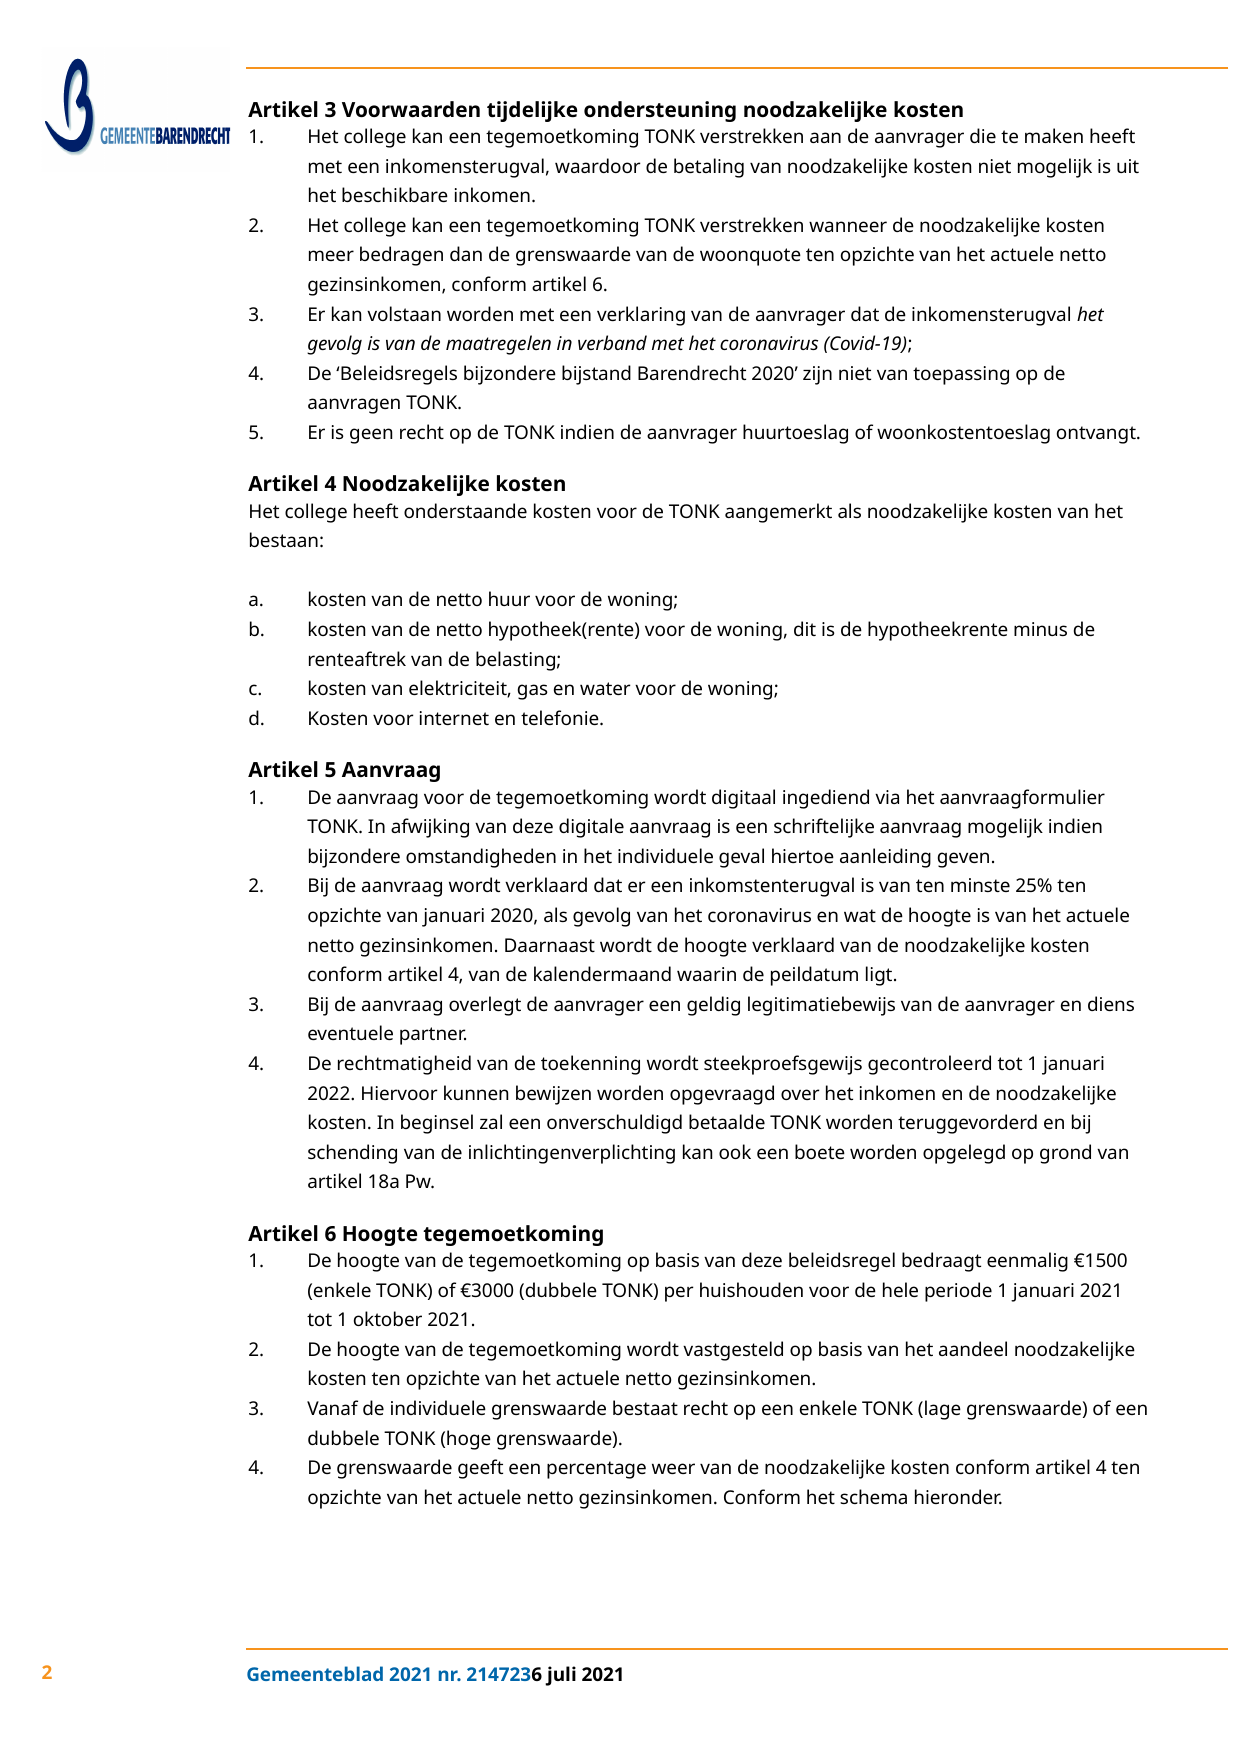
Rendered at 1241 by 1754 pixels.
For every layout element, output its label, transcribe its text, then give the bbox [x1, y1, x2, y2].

list De hoogte van de tegemoetkoming wordt vastgesteld op basis van het aandeel noodzakelijke kosten ten opzichte van het actuele netto gezinsinkomen. [248, 1336, 1152, 1391]
list Vanaf de individuele grenswaarde bestaat recht op een enkele TONK (lage grenswaarde) of een dubbele TONK (hoge grenswaarde). [248, 1395, 1152, 1451]
list Bij de aanvraag overlegt de aanvrager een geldig legitimatiebewijs van de aanvrager en diens eventuele partner. [248, 991, 1152, 1046]
list Het college kan een tegemoetkoming TONK verstrekken wanneer de noodzakelijke kosten meer bedragen dan de grenswaarde van de woonquote ten opzichte van het actuele netto gezinsinkomen, conform artikel 6. [248, 212, 1152, 297]
list kosten van de netto huur voor de woning; [248, 587, 1152, 612]
picture [41, 47, 231, 172]
list Het college kan een tegemoetkoming TONK verstrekken aan de aanvrager die te maken heeft met een inkomensterugval, waardoor de betaling van noodzakelijke kosten niet mogelijk is uit het beschikbare inkomen. [248, 123, 1152, 208]
list Kosten voor internet en telefonie. [248, 705, 1152, 731]
list De grenswaarde geeft een percentage weer van de noodzakelijke kosten conform artikel 4 ten opzichte van het actuele netto gezinsinkomen. Conform het schema hieronder. [248, 1454, 1152, 1510]
list De ‘Beleidsregels bijzondere bijstand Barendrecht 2020’ zijn niet van toepassing op de aanvragen TONK. [248, 360, 1152, 415]
text Het college heeft onderstaande kosten voor de TONK aangemerkt als noodzakelijke kosten van het bestaan: [248, 498, 1152, 553]
text Artikel 6 Hoogte tegemoetkoming [248, 1219, 1152, 1247]
text Artikel 5 Aanvraag [248, 755, 1152, 784]
list Bij de aanvraag wordt verklaard dat er een inkomstenterugval is van ten minste 25% ten opzichte van januari 2020, als gevolg van het coronavirus en wat de hoogte is van het actuele netto gezinsinkomen. Daarnaast wordt de hoogte verklaard van de noodzakelijke kosten conform artikel 4, van de kalendermaand waarin de peildatum ligt. [248, 873, 1152, 987]
list De hoogte van de tegemoetkoming op basis van deze beleidsregel bedraagt eenmalig €1500 (enkele TONK) of €3000 (dubbele TONK) per huishouden voor de hele periode 1 januari 2021 tot 1 oktober 2021. [248, 1247, 1152, 1332]
list De rechtmatigheid van de toekenning wordt steekproefsgewijs gecontroleerd tot 1 januari 2022. Hiervoor kunnen bewijzen worden opgevraagd over het inkomen en de noodzakelijke kosten. In beginsel zal een onverschuldigd betaalde TONK worden teruggevorderd en bij schending van de inlichtingenverplichting kan ook een boete worden opgelegd op grond van artikel 18a Pw. [248, 1050, 1152, 1194]
list kosten van de netto hypotheek(rente) voor de woning, dit is de hypotheekrente minus de renteaftrek van de belasting; [248, 616, 1152, 672]
list kosten van elektriciteit, gas en water voor de woning; [248, 675, 1152, 701]
list Er kan volstaan worden met een verklaring van de aanvrager dat de inkomensterugval het gevolg is van de maatregelen in verband met het coronavirus (Covid-19); [248, 301, 1152, 356]
list De aanvraag voor de tegemoetkoming wordt digitaal ingediend via het aanvraagformulier TONK. In afwijking van deze digitale aanvraag is een schriftelijke aanvraag mogelijk indien bijzondere omstandigheden in het individuele geval hiertoe aanleiding geven. [248, 784, 1152, 869]
list Er is geen recht op de TONK indien de aanvrager huurtoeslag of woonkostentoeslag ontvangt. [248, 419, 1152, 445]
text Artikel 3 Voorwaarden tijdelijke ondersteuning noodzakelijke kosten [248, 95, 1152, 123]
text Artikel 4 Noodzakelijke kosten [248, 469, 1152, 498]
